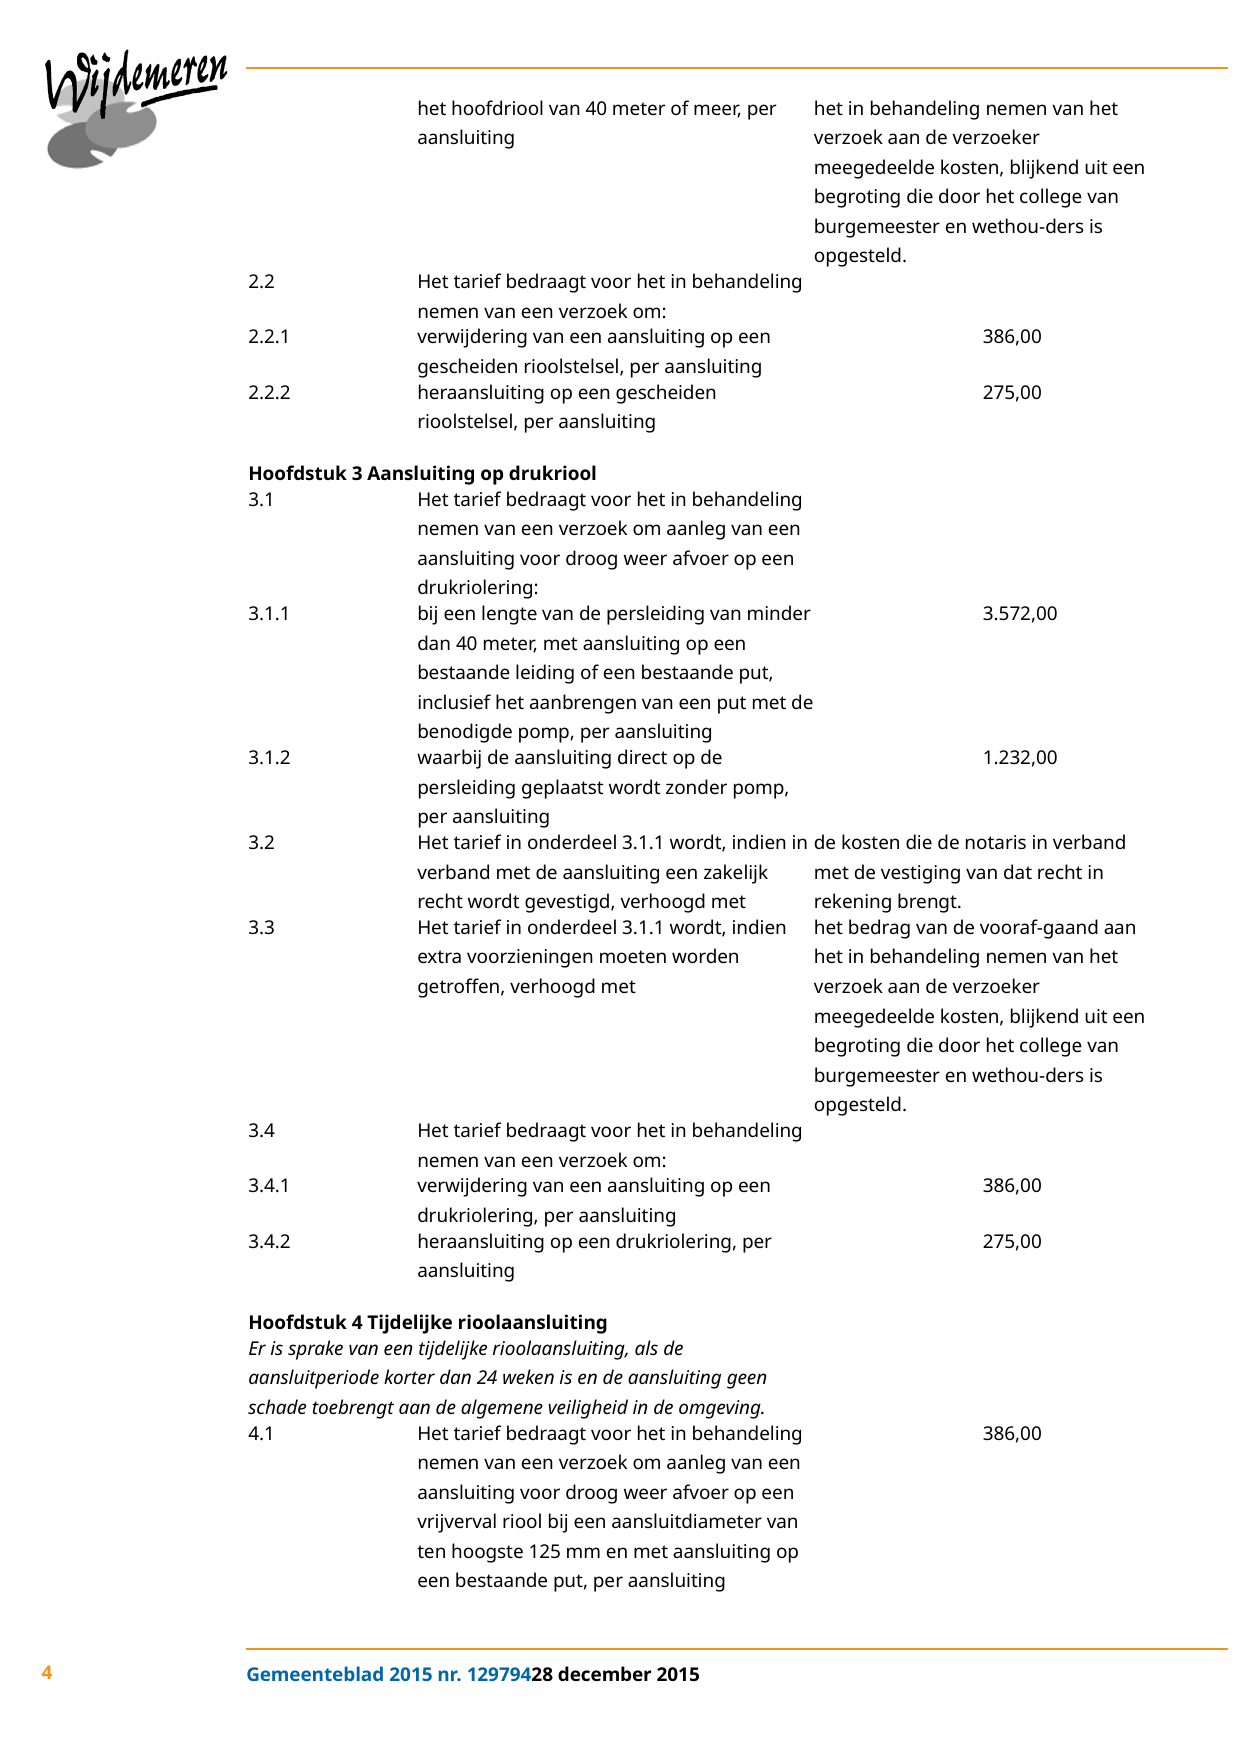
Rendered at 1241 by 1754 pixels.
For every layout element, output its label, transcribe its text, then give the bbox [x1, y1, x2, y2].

table_cell Het tarief bedraagt voor het in behandeling nemen van een verzoek om: [417, 269, 814, 324]
table_cell 3.4.1 [248, 1173, 417, 1228]
table_cell [248, 95, 417, 268]
table_cell [814, 434, 983, 460]
table_cell 3.2 [248, 829, 417, 914]
table_cell [814, 744, 983, 829]
picture [41, 47, 231, 172]
table_cell [814, 600, 983, 744]
table_cell [248, 434, 417, 460]
table_cell [983, 269, 1152, 324]
table_cell 275,00 [983, 1228, 1152, 1283]
table_cell 2.2.1 [248, 324, 417, 379]
table_cell Hoofdstuk 4 Tijdelijke rioolaansluiting [248, 1309, 814, 1335]
table_cell [814, 460, 983, 486]
table_cell Er is sprake van een tijdelijke rioolaansluiting, als de aansluitperiode korter dan 24 weken is en de aansluiting geen schade toebrengt aan de algemene veiligheid in de omgeving. [248, 1335, 814, 1420]
table_cell 3.1.2 [248, 744, 417, 829]
table_cell 3.1 [248, 486, 417, 600]
table_cell het in behandeling nemen van het verzoek aan de verzoeker meegedeelde kosten, blijkend uit een begroting die door het college van burgemeester en wethou-ders is opgesteld. [814, 95, 1152, 268]
table_cell [814, 269, 983, 324]
table_cell 386,00 [983, 1173, 1152, 1228]
table_cell [814, 379, 983, 434]
table_cell [983, 1309, 1152, 1335]
table_cell verwijdering van een aansluiting op een drukriolering, per aansluiting [417, 1173, 814, 1228]
table_cell Het tarief in onderdeel 3.1.1 wordt, indien extra voorzieningen moeten worden getroffen, verhoogd met [417, 914, 814, 1117]
table_cell heraansluiting op een drukriolering, per aansluiting [417, 1228, 814, 1283]
table_cell [983, 434, 1152, 460]
table_cell [814, 1335, 983, 1420]
table_cell 3.572,00 [983, 600, 1152, 744]
table_cell 3.1.1 [248, 600, 417, 744]
table_cell [983, 460, 1152, 486]
table_cell [814, 486, 983, 600]
table_cell [983, 1118, 1152, 1173]
table_cell het bedrag van de vooraf-gaand aan het in behandeling nemen van het verzoek aan de verzoeker meegedeelde kosten, blijkend uit een begroting die door het college van burgemeester en wethou-ders is opgesteld. [814, 914, 1152, 1117]
table_cell 3.3 [248, 914, 417, 1117]
table_cell de kosten die de notaris in verband met de vestiging van dat recht in rekening brengt. [814, 829, 1152, 914]
table_cell waarbij de aansluiting direct op de persleiding geplaatst wordt zonder pomp, per aansluiting [417, 744, 814, 829]
table_cell Het tarief in onderdeel 3.1.1 wordt, indien in verband met de aansluiting een zakelijk recht wordt gevestigd, verhoogd met [417, 829, 814, 914]
table_cell Hoofdstuk 3 Aansluiting op drukriool [248, 460, 814, 486]
table_cell [814, 1420, 983, 1593]
table_cell verwijdering van een aansluiting op een gescheiden rioolstelsel, per aansluiting [417, 324, 814, 379]
table_cell 275,00 [983, 379, 1152, 434]
table_cell [983, 1335, 1152, 1420]
table_cell [983, 486, 1152, 600]
table_cell bij een lengte van de persleiding van minder dan 40 meter, met aansluiting op een bestaande leiding of een bestaande put, inclusief het aanbrengen van een put met de benodigde pomp, per aansluiting [417, 600, 814, 744]
table_cell [814, 1228, 983, 1283]
table_cell 2.2.2 [248, 379, 417, 434]
table_cell [248, 1283, 417, 1309]
table_cell 2.2 [248, 269, 417, 324]
table_cell [814, 1283, 983, 1309]
table_cell [417, 434, 814, 460]
table_cell [814, 324, 983, 379]
table_cell 386,00 [983, 324, 1152, 379]
table_cell heraansluiting op een gescheiden rioolstelsel, per aansluiting [417, 379, 814, 434]
table_cell 3.4.2 [248, 1228, 417, 1283]
table_cell 4.1 [248, 1420, 417, 1593]
table_cell 386,00 [983, 1420, 1152, 1593]
table_cell [814, 1118, 983, 1173]
table_cell Het tarief bedraagt voor het in behandeling nemen van een verzoek om aanleg van een aansluiting voor droog weer afvoer op een drukriolering: [417, 486, 814, 600]
table_cell Het tarief bedraagt voor het in behandeling nemen van een verzoek om aanleg van een aansluiting voor droog weer afvoer op een vrijverval riool bij een aansluitdiameter van ten hoogste 125 mm en met aansluiting op een bestaande put, per aansluiting [417, 1420, 814, 1593]
table_cell [814, 1173, 983, 1228]
table_cell 1.232,00 [983, 744, 1152, 829]
table_cell het hoofdriool van 40 meter of meer, per aansluiting [417, 95, 814, 268]
table_cell [417, 1283, 814, 1309]
table_cell Het tarief bedraagt voor het in behandeling nemen van een verzoek om: [417, 1118, 814, 1173]
table_cell [814, 1309, 983, 1335]
table_cell [983, 1283, 1152, 1309]
table_cell 3.4 [248, 1118, 417, 1173]
